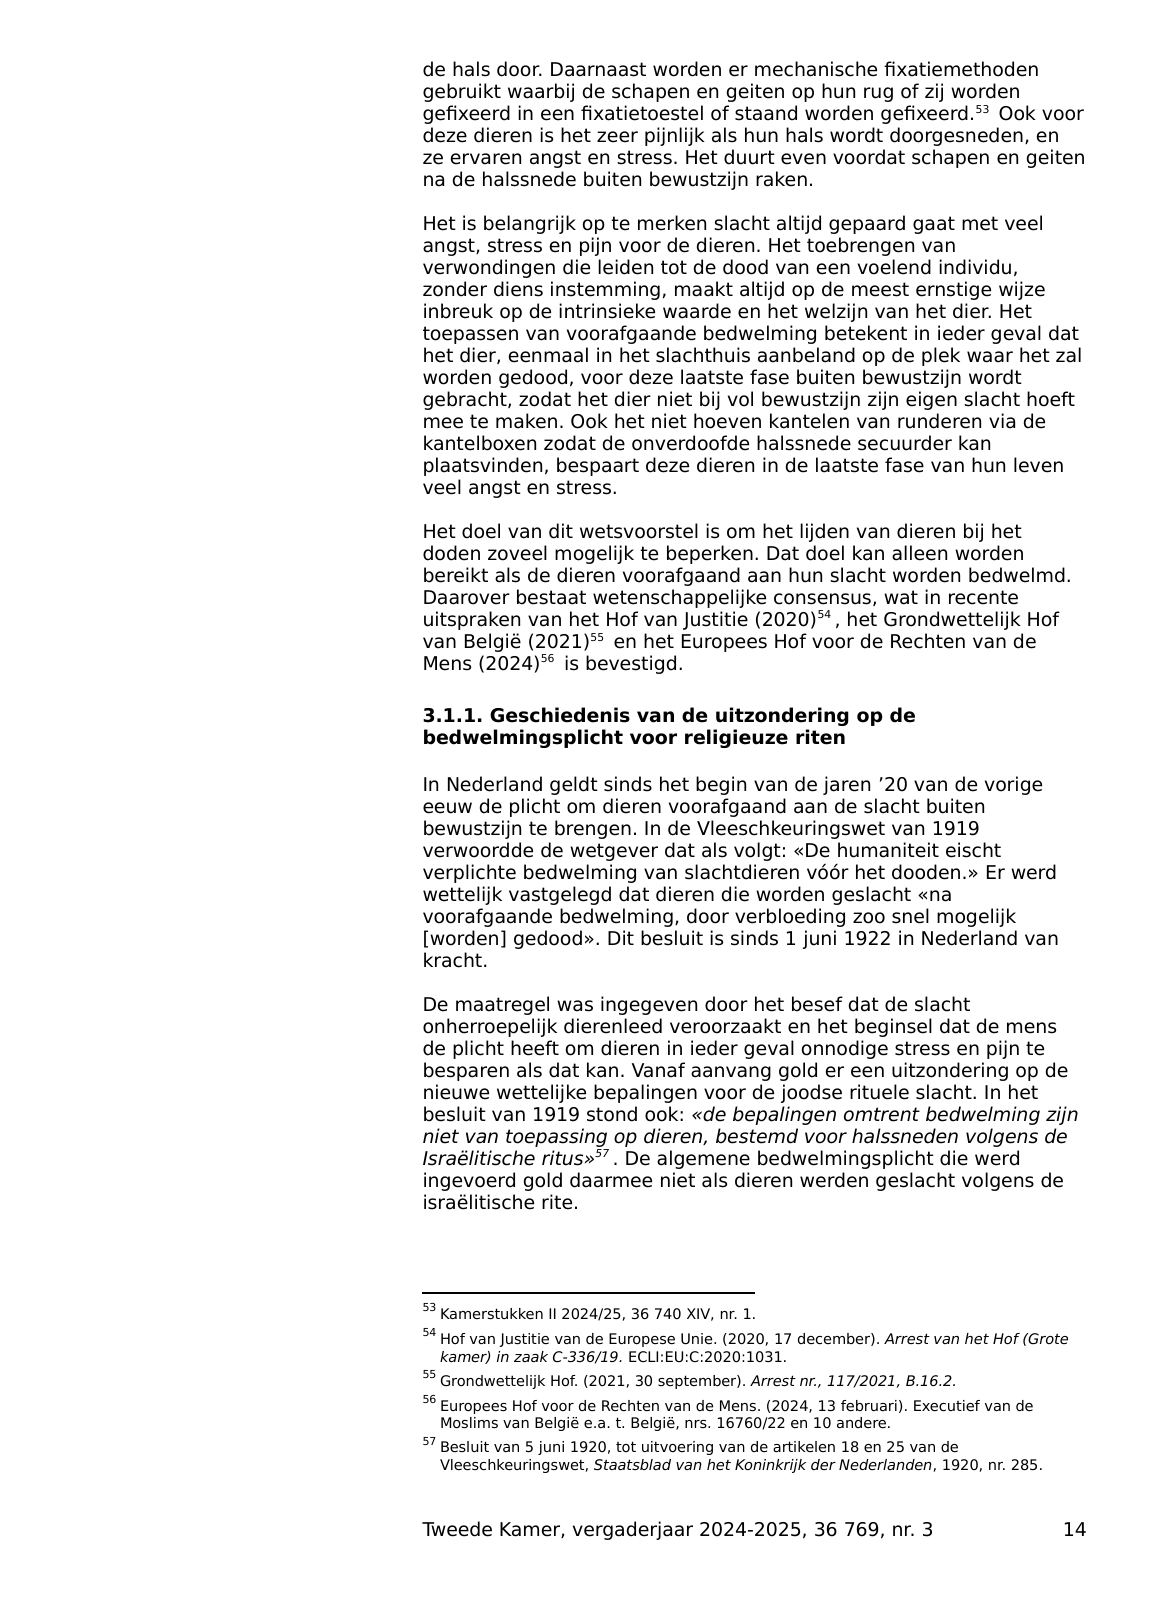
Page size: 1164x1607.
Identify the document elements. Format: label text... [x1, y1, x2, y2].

text In Nederland geldt sinds het begin van de jaren ’20 van de vorige eeuw de plicht om dieren voorafgaand aan de slacht buiten bewustzijn te brengen. In de Vleeschkeuringswet van 1919 verwoordde de wetgever dat als volgt: «De humaniteit eischt verplichte bedwelming van slachtdieren vóór het dooden.» Er werd wettelijk vastgelegd dat dieren die worden geslacht «na voorafgaande bedwelming, door verbloeding zoo snel mogelijk [worden] gedood». Dit besluit is sinds 1 juni 1922 in Nederland van kracht. [422, 774, 1087, 972]
text Kamerstukken II 2024/25, 36 740 XIV, nr. 1. [422, 1302, 1087, 1324]
subtitle 3.1.1. Geschiedenis van de uitzondering op de bedwelmingsplicht voor religieuze riten [422, 705, 1087, 749]
text Besluit van 5 juni 1920, tot uitvoering van de artikelen 18 en 25 van de Vleeschkeuringswet, Staatsblad van het Koninkrijk der Nederlanden, 1920, nr. 285. [422, 1435, 1087, 1474]
text Het doel van dit wetsvoorstel is om het lijden van dieren bij het doden zoveel mogelijk te beperken. Dat doel kan alleen worden bereikt als de dieren voorafgaand aan hun slacht worden bedwelmd. Daarover bestaat wetenschappelijke consensus, wat in recente uitspraken van het Hof van Justitie (2020), het Grondwettelijk Hof van België (2021) en het Europees Hof voor de Rechten van de Mens (2024) is bevestigd. [422, 521, 1087, 675]
text De maatregel was ingegeven door het besef dat de slacht onherroepelijk dierenleed veroorzaakt en het beginsel dat de mens de plicht heeft om dieren in ieder geval onnodige stress en pijn te besparen als dat kan. Vanaf aanvang gold er een uitzondering op de nieuwe wettelijke bepalingen voor de joodse rituele slacht. In het besluit van 1919 stond ook: «de bepalingen omtrent bedwelming zijn niet van toepassing op dieren, bestemd voor halssneden volgens de Israëlitische ritus». De algemene bedwelmingsplicht die werd ingevoerd gold daarmee niet als dieren werden geslacht volgens de israëlitische rite. [422, 994, 1087, 1214]
text Grondwettelijk Hof. (2021, 30 september). Arrest nr., 117/2021, B.16.2. [422, 1368, 1087, 1391]
text Het is belangrijk op te merken slacht altijd gepaard gaat met veel angst, stress en pijn voor de dieren. Het toebrengen van verwondingen die leiden tot de dood van een voelend individu, zonder diens instemming, maakt altijd op de meest ernstige wijze inbreuk op de intrinsieke waarde en het welzijn van het dier. Het toepassen van voorafgaande bedwelming betekent in ieder geval dat het dier, eenmaal in het slachthuis aanbeland op de plek waar het zal worden gedood, voor deze laatste fase buiten bewustzijn wordt gebracht, zodat het dier niet bij vol bewustzijn zijn eigen slacht hoeft mee te maken. Ook het niet hoeven kantelen van runderen via de kantelboxen zodat de onverdoofde halssnede secuurder kan plaatsvinden, bespaart deze dieren in de laatste fase van hun leven veel angst en stress. [422, 213, 1087, 499]
text de hals door. Daarnaast worden er mechanische fixatiemethoden gebruikt waarbij de schapen en geiten op hun rug of zij worden gefixeerd in een fixatietoestel of staand worden gefixeerd. Ook voor deze dieren is het zeer pijnlijk als hun hals wordt doorgesneden, en ze ervaren angst en stress. Het duurt even voordat schapen en geiten na de halssnede buiten bewustzijn raken. [422, 59, 1087, 191]
text Europees Hof voor de Rechten van de Mens. (2024, 13 februari). Executief van de Moslims van België e.a. t. België, nrs. 16760/22 en 10 andere. [422, 1393, 1087, 1432]
text Hof van Justitie van de Europese Unie. (2020, 17 december). Arrest van het Hof (Grote kamer) in zaak C-336/19. ECLI:EU:C:2020:1031. [422, 1327, 1087, 1366]
